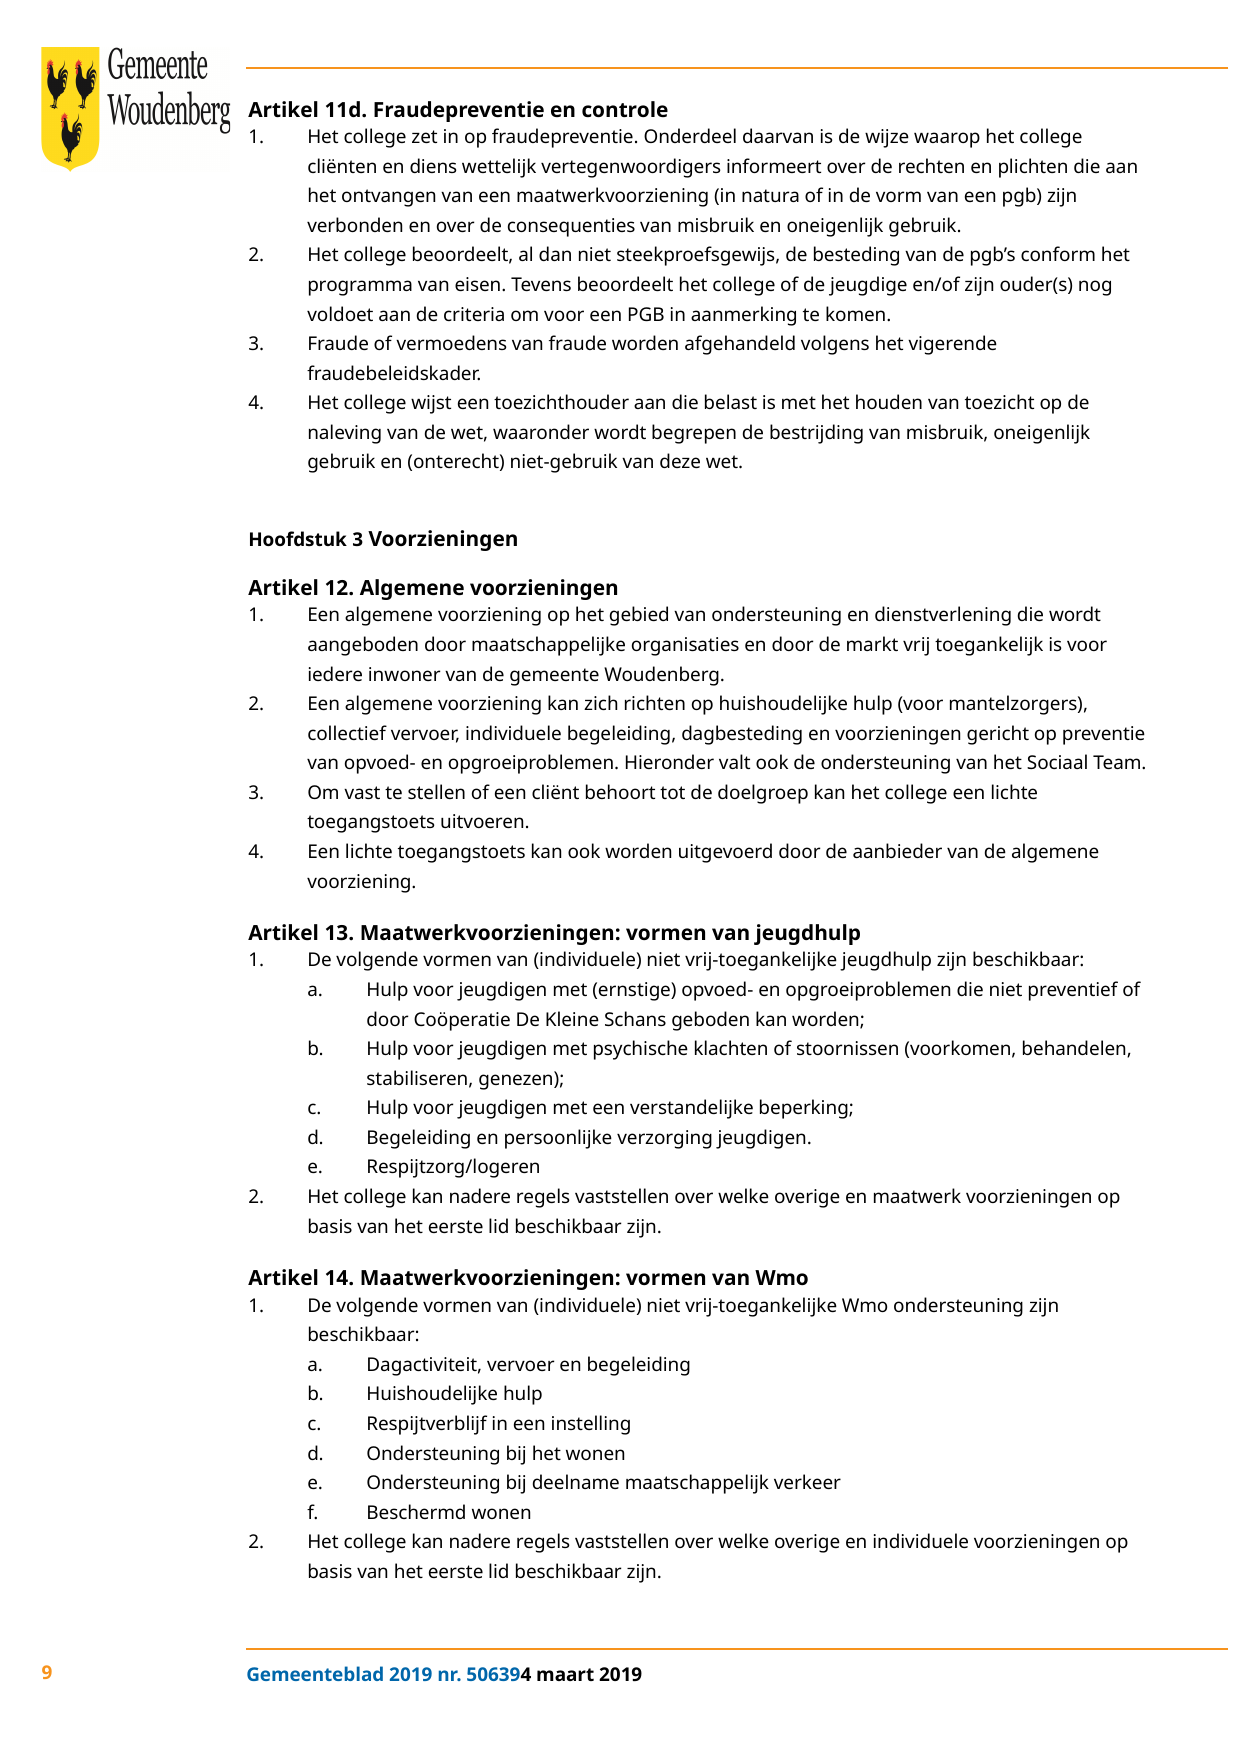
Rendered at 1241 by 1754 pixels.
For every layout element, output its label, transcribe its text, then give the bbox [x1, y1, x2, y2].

list Het college kan nadere regels vaststellen over welke overige en individuele voorzieningen op basis van het eerste lid beschikbaar zijn. [248, 1528, 1152, 1584]
text Hoofdstuk 3 Voorzieningen [248, 524, 1152, 552]
list Respijtverblijf in een instelling [307, 1410, 1152, 1436]
text Artikel 12. Algemene voorzieningen [248, 573, 1152, 602]
list De volgende vormen van (individuele) niet vrij-toegankelijke Wmo ondersteuning zijn beschikbaar: [248, 1292, 1152, 1347]
list Hulp voor jeugdigen met een verstandelijke beperking; [307, 1094, 1152, 1120]
picture [41, 47, 231, 172]
list Hulp voor jeugdigen met psychische klachten of stoornissen (voorkomen, behandelen, stabiliseren, genezen); [307, 1035, 1152, 1091]
list Dagactiviteit, vervoer en begeleiding [307, 1351, 1152, 1377]
list Het college beoordeelt, al dan niet steekproefsgewijs, de besteding van de pgb’s conform het programma van eisen. Tevens beoordeelt het college of de jeugdige en/of zijn ouder(s) nog voldoet aan de criteria om voor een PGB in aanmerking te komen. [248, 242, 1152, 326]
list De volgende vormen van (individuele) niet vrij-toegankelijke jeugdhulp zijn beschikbaar: [248, 947, 1152, 972]
list Een lichte toegangstoets kan ook worden uitgevoerd door de aanbieder van de algemene voorziening. [248, 838, 1152, 893]
list Een algemene voorziening kan zich richten op huishoudelijke hulp (voor mantelzorgers), collectief vervoer, individuele begeleiding, dagbesteding en voorzieningen gericht op preventie van opvoed- en opgroeiproblemen. Hieronder valt ook de ondersteuning van het Sociaal Team. [248, 690, 1152, 775]
list Om vast te stellen of een cliënt behoort tot de doelgroep kan het college een lichte toegangstoets uitvoeren. [248, 779, 1152, 834]
text Artikel 14. Maatwerkvoorzieningen: vormen van Wmo [248, 1263, 1152, 1292]
list Het college kan nadere regels vaststellen over welke overige en maatwerk voorzieningen op basis van het eerste lid beschikbaar zijn. [248, 1183, 1152, 1239]
list Hulp voor jeugdigen met (ernstige) opvoed- en opgroeiproblemen die niet preventief of door Coöperatie De Kleine Schans geboden kan worden; [307, 976, 1152, 1032]
list Beschermd wonen [307, 1499, 1152, 1524]
text Artikel 13. Maatwerkvoorzieningen: vormen van jeugdhulp [248, 918, 1152, 947]
list Ondersteuning bij deelname maatschappelijk verkeer [307, 1469, 1152, 1495]
text Artikel 11d. Fraudepreventie en controle [248, 95, 1152, 123]
list Het college zet in op fraudepreventie. Onderdeel daarvan is de wijze waarop het college cliënten en diens wettelijk vertegenwoordigers informeert over de rechten en plichten die aan het ontvangen van een maatwerkvoorziening (in natura of in de vorm van een pgb) zijn verbonden en over de consequenties van misbruik en oneigenlijk gebruik. [248, 123, 1152, 238]
list Een algemene voorziening op het gebied van ondersteuning en dienstverlening die wordt aangeboden door maatschappelijke organisaties en door de markt vrij toegankelijk is voor iedere inwoner van de gemeente Woudenberg. [248, 602, 1152, 686]
list Huishoudelijke hulp [307, 1381, 1152, 1406]
list Ondersteuning bij het wonen [307, 1440, 1152, 1465]
list Begeleiding en persoonlijke verzorging jeugdigen. [307, 1124, 1152, 1150]
list Het college wijst een toezichthouder aan die belast is met het houden van toezicht op de naleving van de wet, waaronder wordt begrepen de bestrijding van misbruik, oneigenlijk gebruik en (onterecht) niet-gebruik van deze wet. [248, 389, 1152, 474]
list Respijtzorg/logeren [307, 1154, 1152, 1179]
list Fraude of vermoedens van fraude worden afgehandeld volgens het vigerende fraudebeleidskader. [248, 330, 1152, 386]
